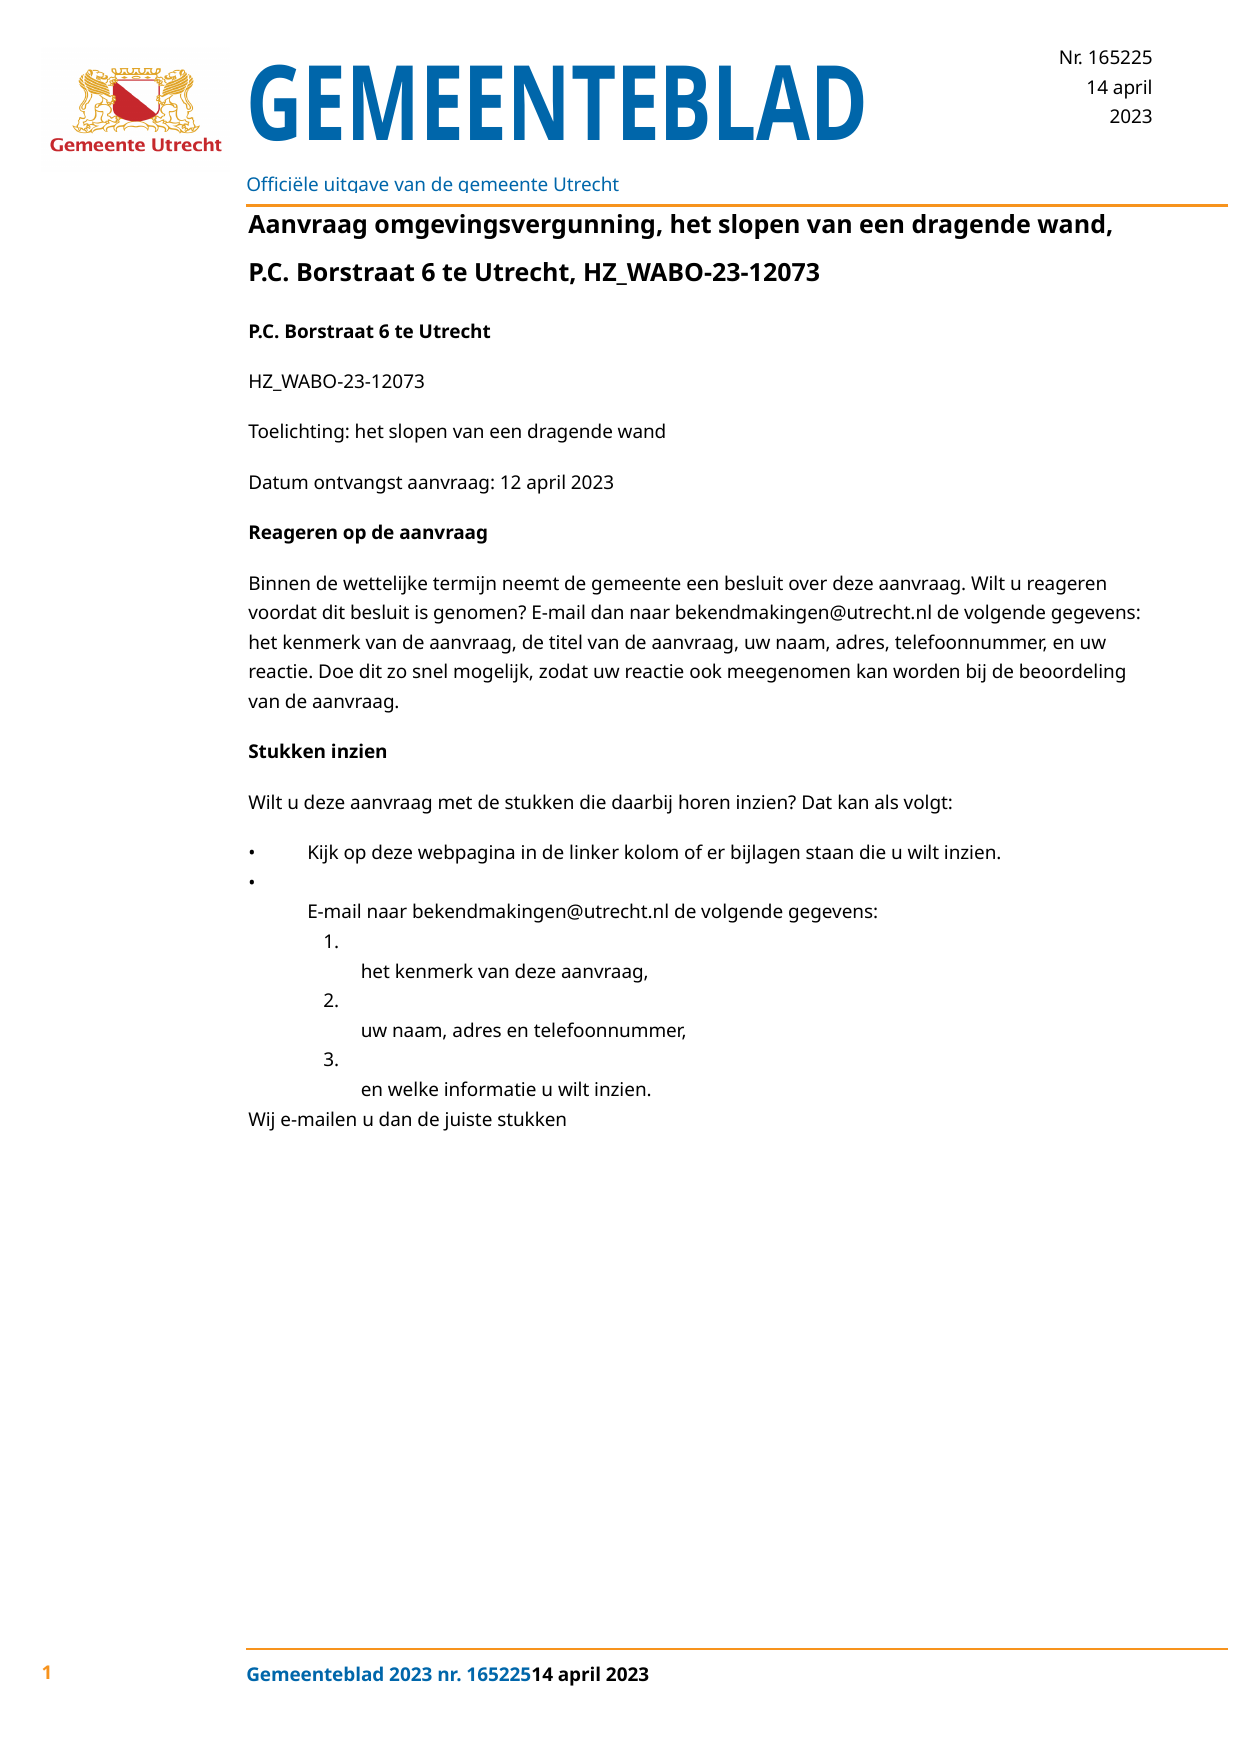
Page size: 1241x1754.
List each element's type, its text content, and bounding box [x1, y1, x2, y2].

text Stukken inzien [248, 739, 1152, 764]
list uw naam, adres en telefoonnummer, [323, 1017, 1152, 1043]
text Reageren op de aanvraag [248, 519, 1152, 545]
text Wij e-mailen u dan de juiste stukken [248, 1106, 1152, 1132]
list en welke informatie u wilt inzien. [323, 1076, 1152, 1102]
text Binnen de wettelijke termijn neemt de gemeente een besluit over deze aanvraag. Wilt u reageren voordat dit besluit is genomen? E-mail dan naar bekendmakingen@utrecht.nl de volgende gegevens: het kenmerk van de aanvraag, de titel van de aanvraag, uw naam, adres, telefoonnummer, en uw reactie. Doe dit zo snel mogelijk, zodat uw reactie ook meegenomen kan worden bij de beoordeling van de aanvraag. [248, 570, 1152, 714]
text HZ_WABO-23-12073 [248, 368, 1152, 394]
text Aanvraag omgevingsvergunning, het slopen van een dragende wand, P.C. Borstraat 6 te Utrecht, HZ_WABO-23-12073 [248, 207, 1152, 288]
text Wilt u deze aanvraag met de stukken die daarbij horen inzien? Dat kan als volgt: [248, 789, 1152, 815]
picture [41, 47, 231, 172]
text Datum ontvangst aanvraag: 12 april 2023 [248, 469, 1152, 495]
list het kenmerk van deze aanvraag, [323, 958, 1152, 984]
text Toelichting: het slopen van een dragende wand [248, 419, 1152, 444]
list Kijk op deze webpagina in de linker kolom of er bijlagen staan die u wilt inzien. [248, 839, 1152, 865]
list E-mail naar bekendmakingen@utrecht.nl de volgende gegevens: [248, 899, 1152, 924]
text P.C. Borstraat 6 te Utrecht [248, 318, 1152, 344]
